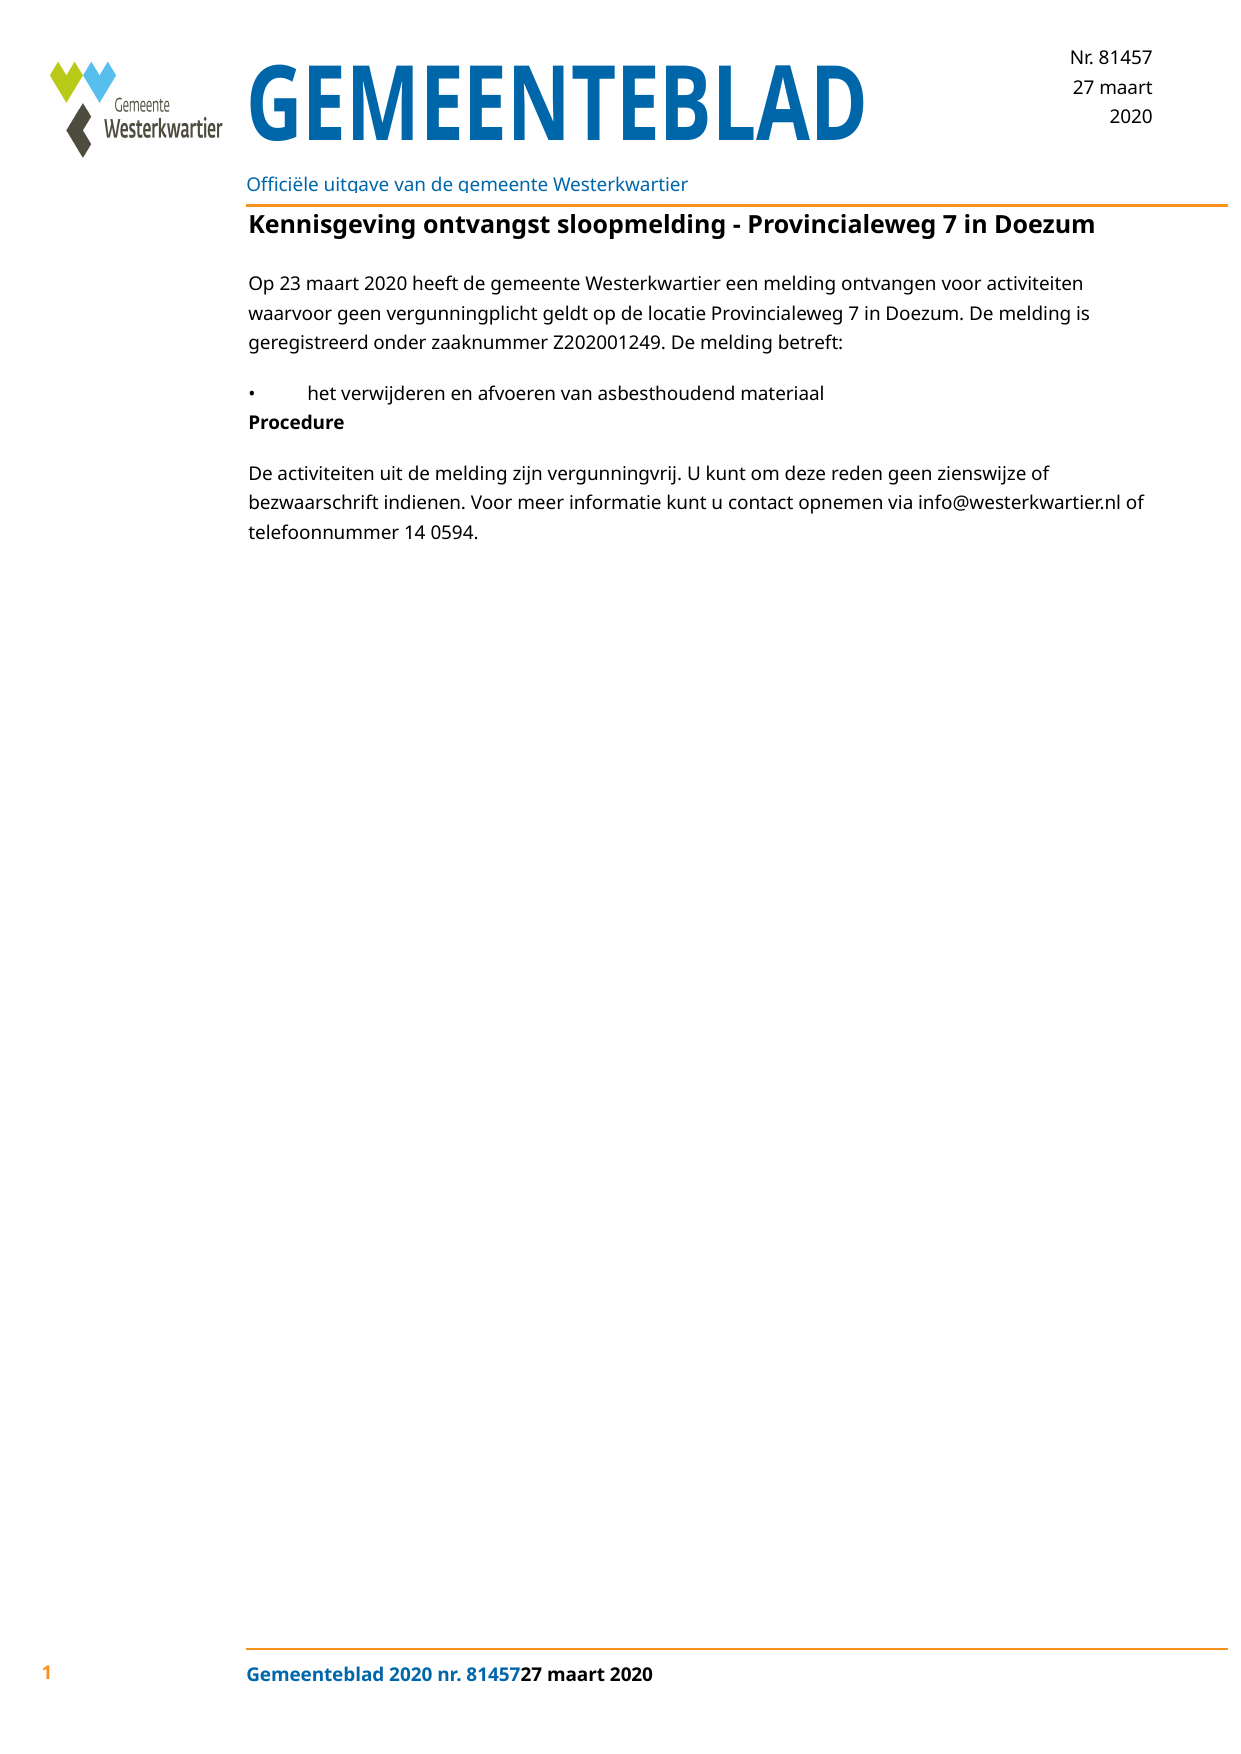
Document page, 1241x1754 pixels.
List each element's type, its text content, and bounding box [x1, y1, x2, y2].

picture [41, 47, 231, 172]
text Kennisgeving ontvangst sloopmelding - Provincialeweg 7 in Doezum [248, 207, 1152, 241]
text Procedure [248, 409, 1152, 435]
list het verwijderen en afvoeren van asbesthoudend materiaal [248, 380, 1152, 406]
text Op 23 maart 2020 heeft de gemeente Westerkwartier een melding ontvangen voor activiteiten waarvoor geen vergunningplicht geldt op de locatie Provincialeweg 7 in Doezum. De melding is geregistreerd onder zaaknummer Z202001249. De melding betreft: [248, 270, 1152, 355]
text De activiteiten uit de melding zijn vergunningvrij. U kunt om deze reden geen zienswijze of bezwaarschrift indienen. Voor meer informatie kunt u contact opnemen via info@westerkwartier.nl of telefoonnummer 14 0594. [248, 460, 1152, 545]
